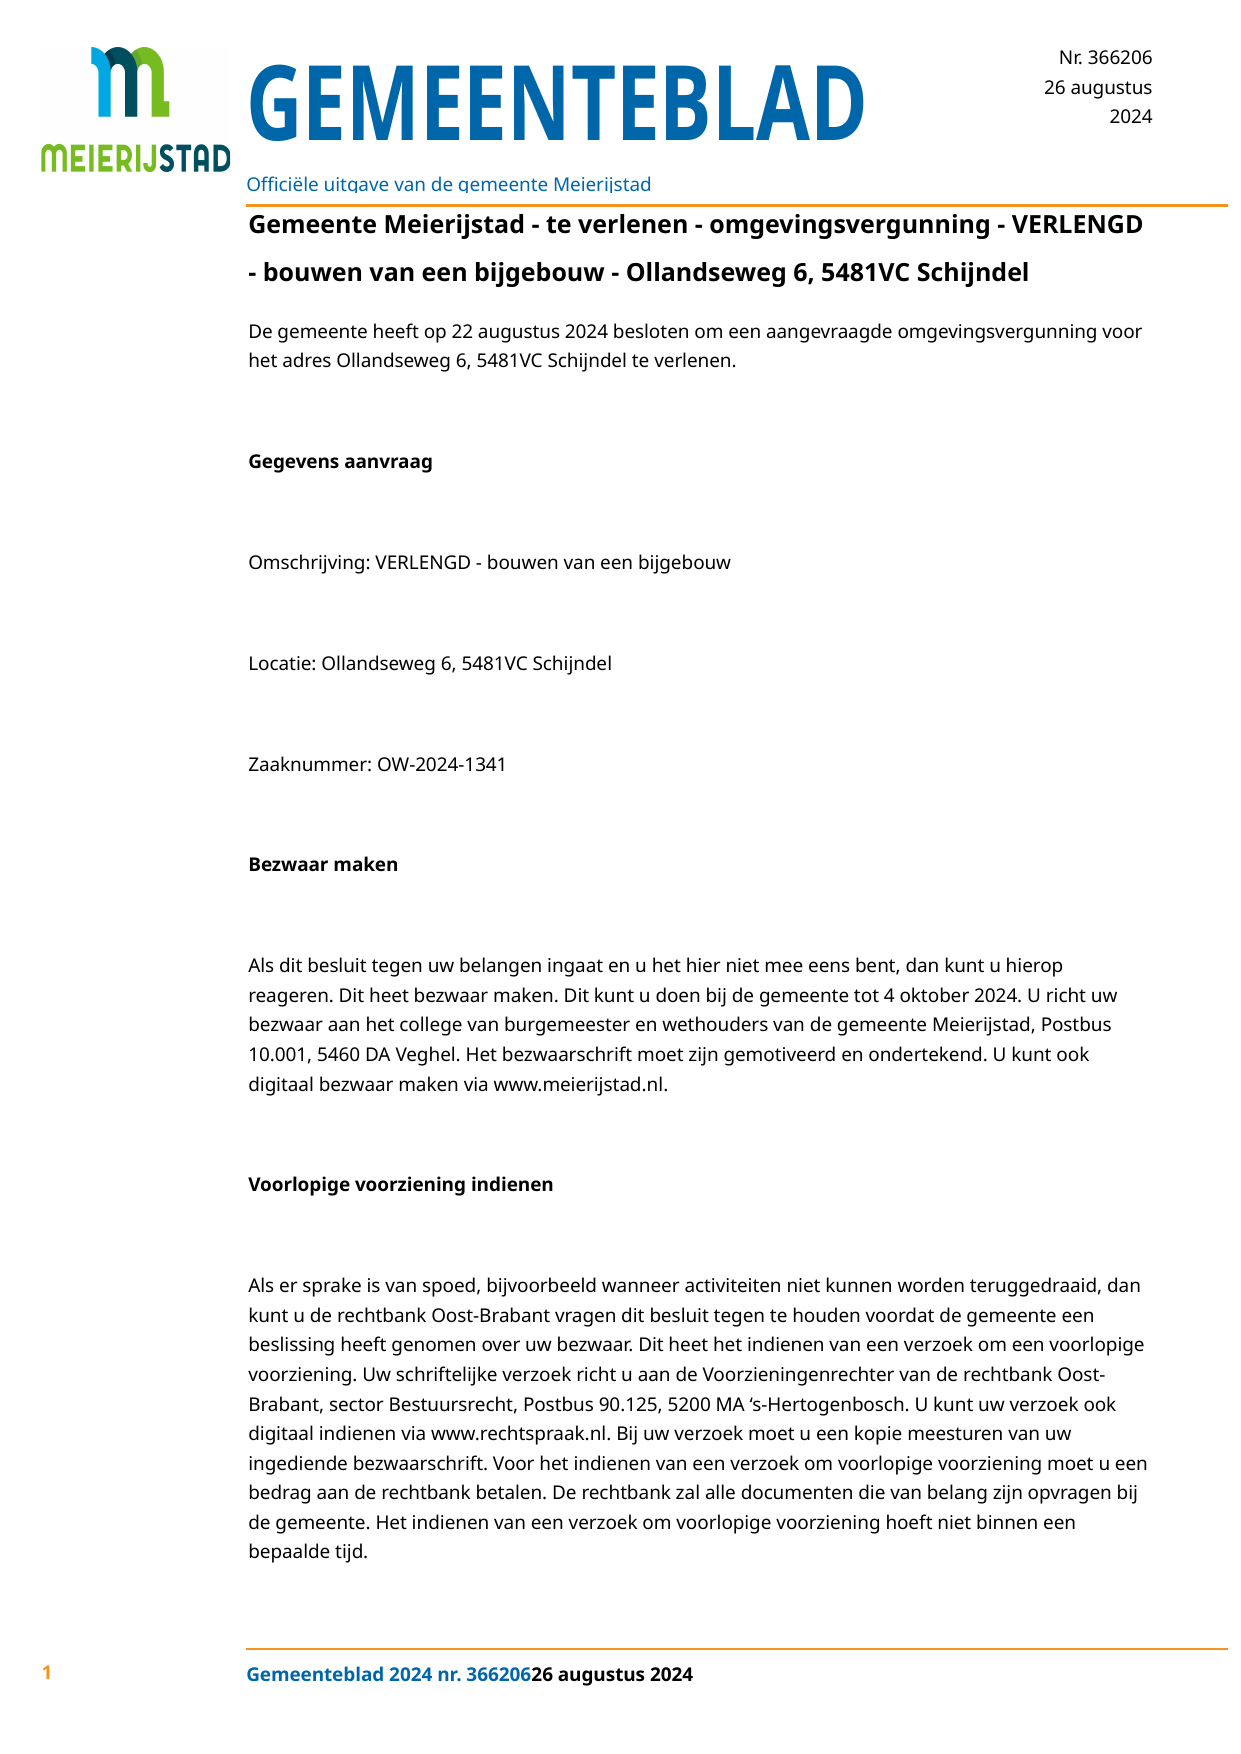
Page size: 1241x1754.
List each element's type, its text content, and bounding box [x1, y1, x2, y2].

text Gegevens aanvraag [248, 448, 1152, 474]
text Voorlopige voorziening indienen [248, 1172, 1152, 1197]
text Locatie: Ollandseweg 6, 5481VC Schijndel [248, 650, 1152, 676]
text De gemeente heeft op 22 augustus 2024 besloten om een aangevraagde omgevingsvergunning voor het adres Ollandseweg 6, 5481VC Schijndel te verlenen. [248, 318, 1152, 373]
text Gemeente Meierijstad - te verlenen - omgevingsvergunning - VERLENGD - bouwen van een bijgebouw - Ollandseweg 6, 5481VC Schijndel [248, 207, 1152, 288]
text Zaaknummer: OW-2024-1341 [248, 751, 1152, 777]
picture [41, 47, 231, 172]
text Omschrijving: VERLENGD - bouwen van een bijgebouw [248, 549, 1152, 575]
text Als er sprake is van spoed, bijvoorbeeld wanneer activiteiten niet kunnen worden teruggedraaid, dan kunt u de rechtbank Oost-Brabant vragen dit besluit tegen te houden voordat de gemeente een beslissing heeft genomen over uw bezwaar. Dit heet het indienen van een verzoek om een voorlopige voorziening. Uw schriftelijke verzoek richt u aan de Voorzieningenrechter van de rechtbank Oost-Brabant, sector Bestuursrecht, Postbus 90.125, 5200 MA ‘s-Hertogenbosch. U kunt uw verzoek ook digitaal indienen via www.rechtspraak.nl. Bij uw verzoek moet u een kopie meesturen van uw ingediende bezwaarschrift. Voor het indienen van een verzoek om voorlopige voorziening moet u een bedrag aan de rechtbank betalen. De rechtbank zal alle documenten die van belang zijn opvragen bij de gemeente. Het indienen van een verzoek om voorlopige voorziening hoeft niet binnen een bepaalde tijd. [248, 1272, 1152, 1564]
text Als dit besluit tegen uw belangen ingaat en u het hier niet mee eens bent, dan kunt u hierop reageren. Dit heet bezwaar maken. Dit kunt u doen bij de gemeente tot 4 oktober 2024. U richt uw bezwaar aan het college van burgemeester en wethouders van de gemeente Meierijstad, Postbus 10.001, 5460 DA Veghel. Het bezwaarschrift moet zijn gemotiveerd en ondertekend. U kunt ook digitaal bezwaar maken via www.meierijstad.nl. [248, 952, 1152, 1097]
text Bezwaar maken [248, 852, 1152, 877]
